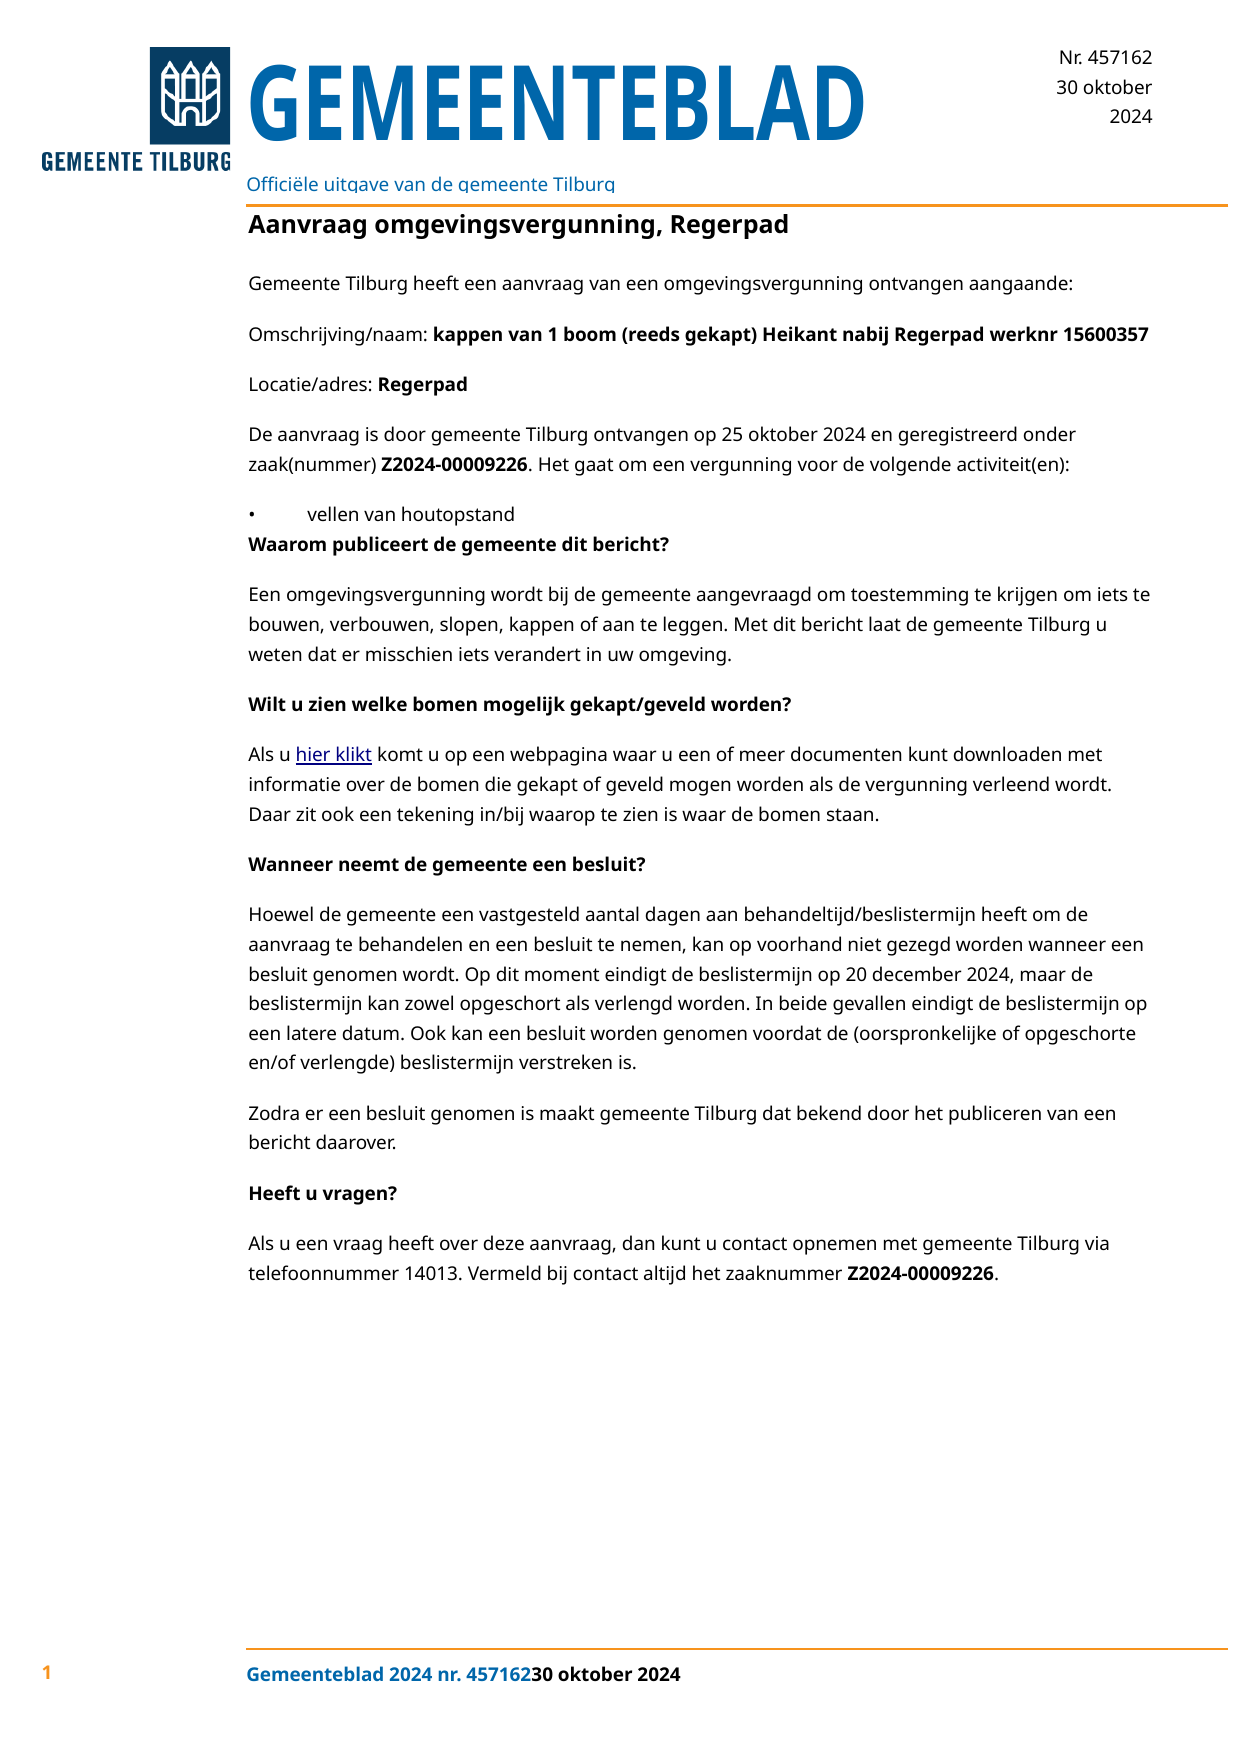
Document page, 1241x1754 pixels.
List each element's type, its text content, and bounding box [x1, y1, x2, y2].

text Locatie/adres: Regerpad [248, 371, 1152, 397]
text De aanvraag is door gemeente Tilburg ontvangen op 25 oktober 2024 en geregistreerd onder zaak(nummer) Z2024-00009226. Het gaat om een vergunning voor de volgende activiteit(en): [248, 422, 1152, 477]
text Als u een vraag heeft over deze aanvraag, dan kunt u contact opnemen met gemeente Tilburg via telefoonnummer 14013. Vermeld bij contact altijd het zaaknummer Z2024-00009226. [248, 1230, 1152, 1286]
text Als u hier klikt komt u op een webpagina waar u een of meer documenten kunt downloaden met informatie over de bomen die gekapt of geveld mogen worden als de vergunning verleend wordt. Daar zit ook een tekening in/bij waarop te zien is waar de bomen staan. [248, 742, 1152, 826]
text Heeft u vragen? [248, 1180, 1152, 1206]
list vellen van houtopstand [248, 502, 1152, 527]
text Zodra er een besluit genomen is maakt gemeente Tilburg dat bekend door het publiceren van een bericht daarover. [248, 1100, 1152, 1155]
text Omschrijving/naam: kappen van 1 boom (reeds gekapt) Heikant nabij Regerpad werknr 15600357 [248, 321, 1152, 346]
text Wilt u zien welke bomen mogelijk gekapt/geveld worden? [248, 691, 1152, 717]
text Aanvraag omgevingsvergunning, Regerpad [248, 207, 1152, 241]
picture [41, 47, 231, 172]
text Hoewel de gemeente een vastgesteld aantal dagen aan behandeltijd/beslistermijn heeft om de aanvraag te behandelen en een besluit te nemen, kan op voorhand niet gezegd worden wanneer een besluit genomen wordt. Op dit moment eindigt de beslistermijn op 20 december 2024, maar de beslistermijn kan zowel opgeschort als verlengd worden. In beide gevallen eindigt de beslistermijn op een latere datum. Ook kan een besluit worden genomen voordat de (oorspronkelijke of opgeschorte en/of verlengde) beslistermijn verstreken is. [248, 902, 1152, 1075]
text Gemeente Tilburg heeft een aanvraag van een omgevingsvergunning ontvangen aangaande: [248, 270, 1152, 296]
text Wanneer neemt de gemeente een besluit? [248, 851, 1152, 877]
text Waarom publiceert de gemeente dit bericht? [248, 531, 1152, 557]
text Een omgevingsvergunning wordt bij de gemeente aangevraagd om toestemming te krijgen om iets te bouwen, verbouwen, slopen, kappen of aan te leggen. Met dit bericht laat de gemeente Tilburg u weten dat er misschien iets verandert in uw omgeving. [248, 582, 1152, 666]
